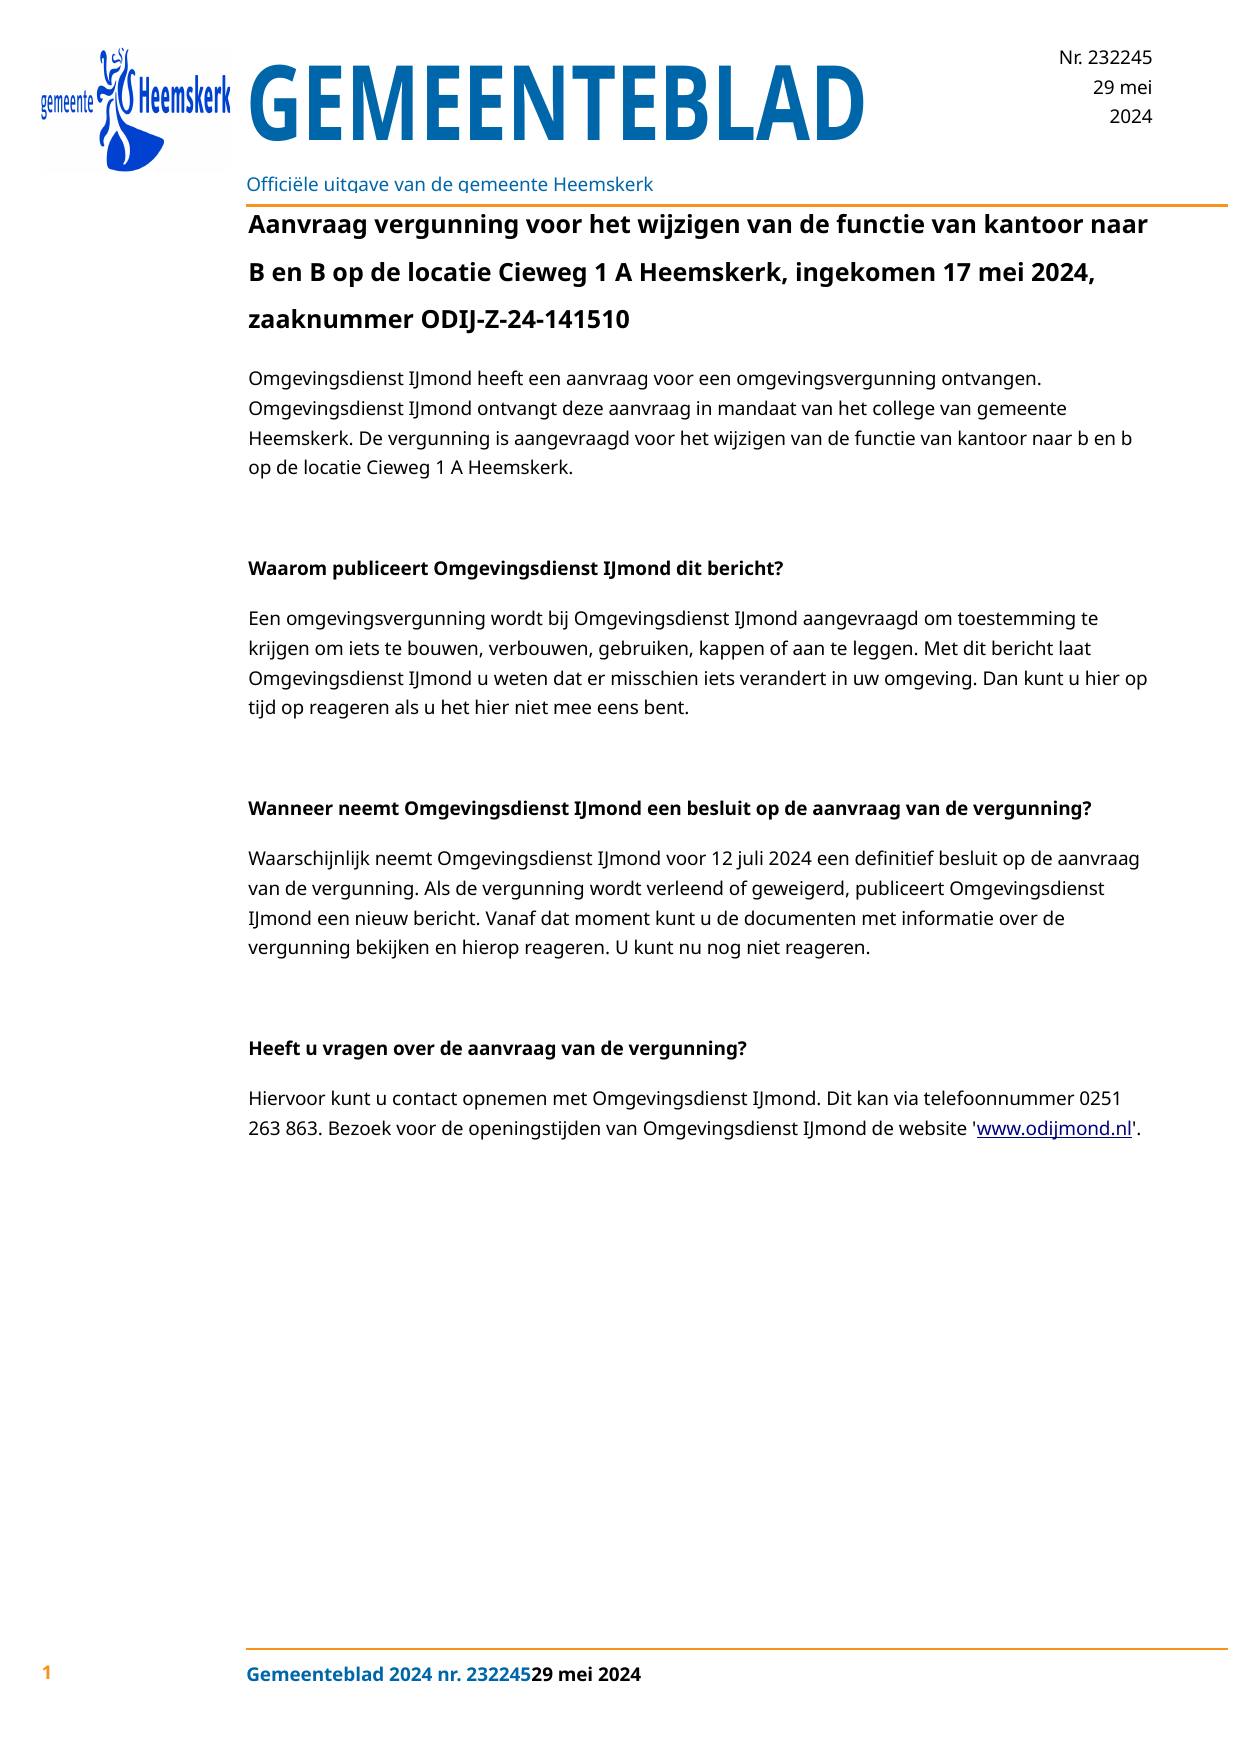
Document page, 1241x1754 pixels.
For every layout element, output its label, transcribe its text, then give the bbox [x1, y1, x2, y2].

text Waarom publiceert Omgevingsdienst IJmond dit bericht? [248, 555, 1152, 581]
text Hiervoor kunt u contact opnemen met Omgevingsdienst IJmond. Dit kan via telefoonnummer 0251 263 863. Bezoek voor de openingstijden van Omgevingsdienst IJmond de website 'www.odijmond.nl'. [248, 1086, 1152, 1141]
text Een omgevingsvergunning wordt bij Omgevingsdienst IJmond aangevraagd om toestemming te krijgen om iets te bouwen, verbouwen, gebruiken, kappen of aan te leggen. Met dit bericht laat Omgevingsdienst IJmond u weten dat er misschien iets verandert in uw omgeving. Dan kunt u hier op tijd op reageren als u het hier niet mee eens bent. [248, 606, 1152, 720]
text Heeft u vragen over de aanvraag van de vergunning? [248, 1035, 1152, 1061]
text Wanneer neemt Omgevingsdienst IJmond een besluit op de aanvraag van de vergunning? [248, 795, 1152, 821]
text Omgevingsdienst IJmond heeft een aanvraag voor een omgevingsvergunning ontvangen. Omgevingsdienst IJmond ontvangt deze aanvraag in mandaat van het college van gemeente Heemskerk. De vergunning is aangevraagd voor het wijzigen van de functie van kantoor naar b en b op de locatie Cieweg 1 A Heemskerk. [248, 366, 1152, 480]
text Waarschijnlijk neemt Omgevingsdienst IJmond voor 12 juli 2024 een definitief besluit op de aanvraag van de vergunning. Als de vergunning wordt verleend of geweigerd, publiceert Omgevingsdienst IJmond een nieuw bericht. Vanaf dat moment kunt u de documenten met informatie over de vergunning bekijken en hierop reageren. U kunt nu nog niet reageren. [248, 846, 1152, 960]
text Aanvraag vergunning voor het wijzigen van de functie van kantoor naar B en B op de locatie Cieweg 1 A Heemskerk, ingekomen 17 mei 2024, zaaknummer ODIJ-Z-24-141510 [248, 207, 1152, 336]
picture [41, 47, 231, 172]
